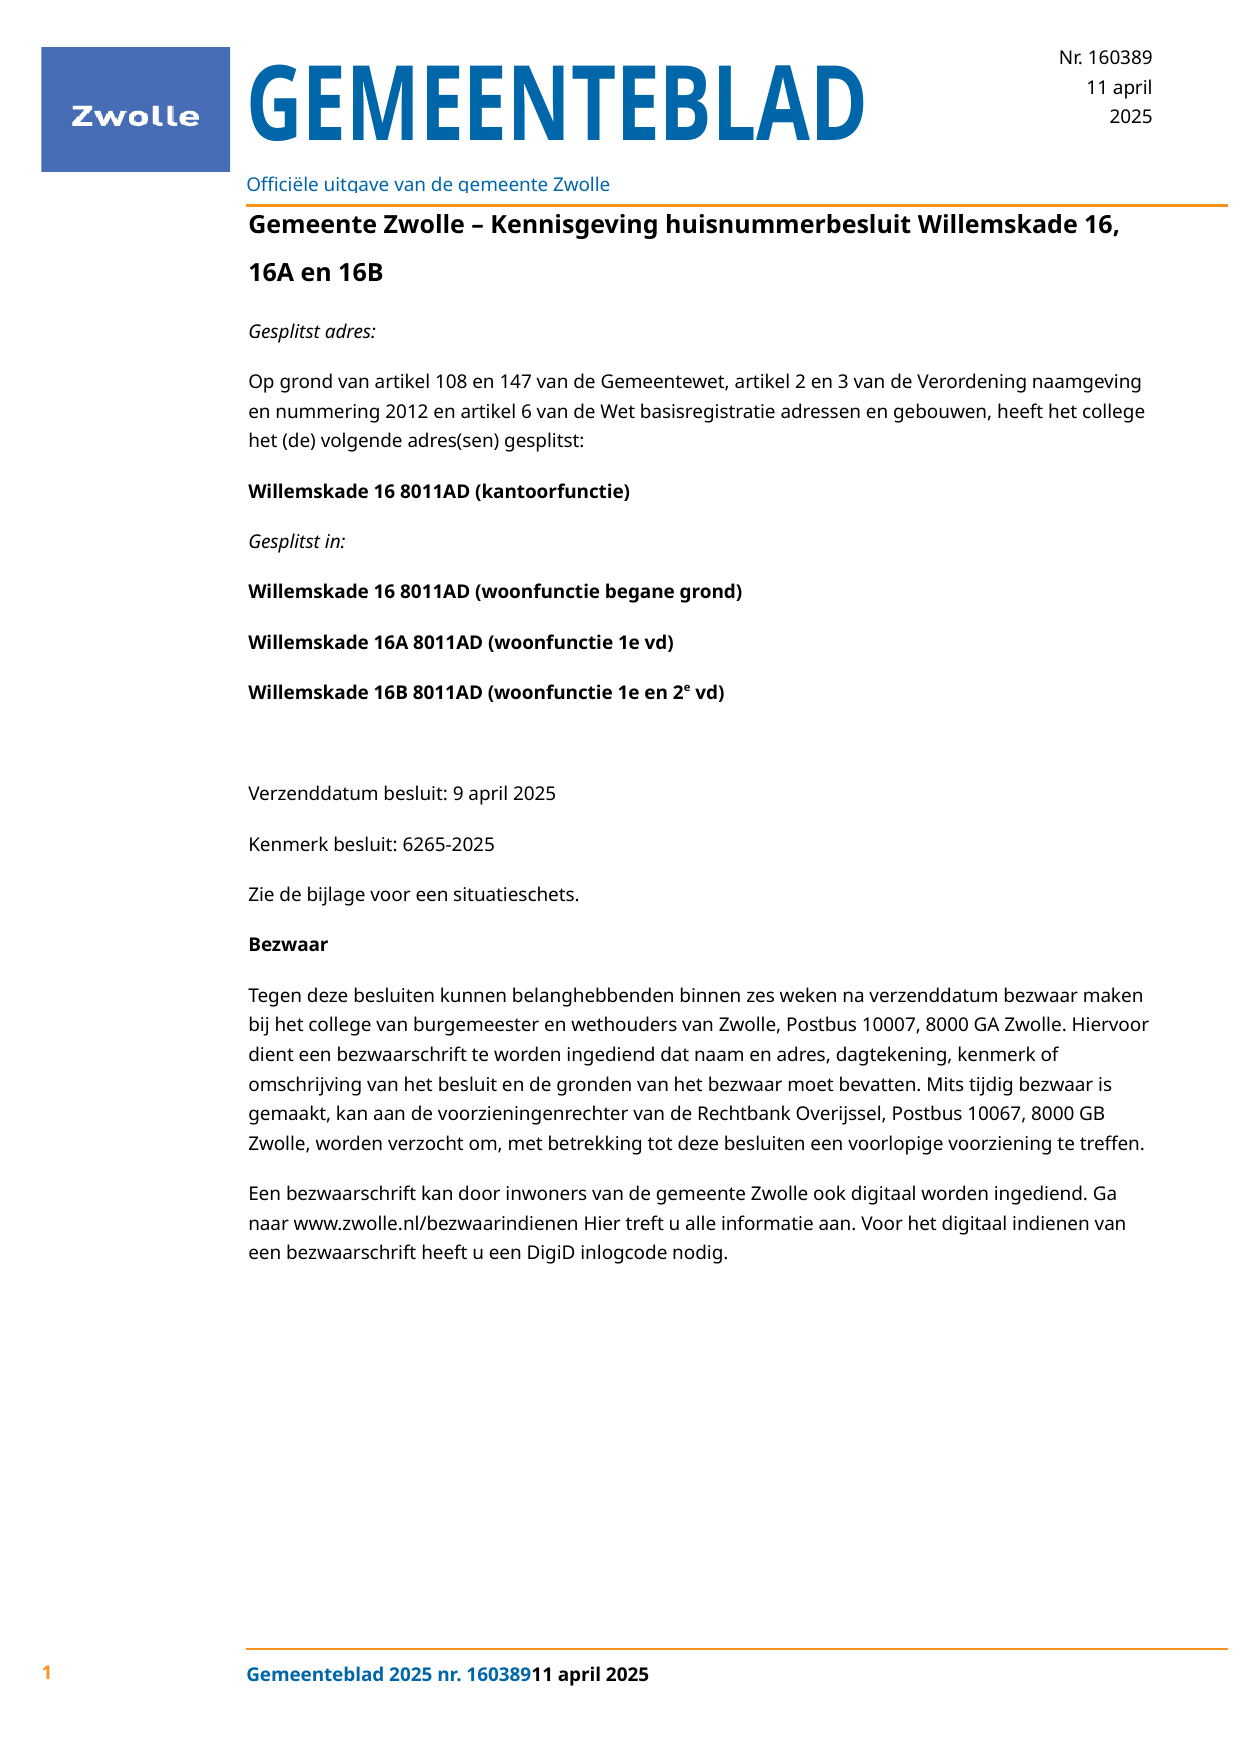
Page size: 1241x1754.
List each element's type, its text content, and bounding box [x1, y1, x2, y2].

text Gesplitst adres: [248, 318, 1152, 344]
text Willemskade 16 8011AD (kantoorfunctie) [248, 478, 1152, 504]
text Gesplitst in: [248, 528, 1152, 554]
picture [41, 47, 231, 172]
text Kenmerk besluit: 6265-2025 [248, 831, 1152, 857]
text Willemskade 16 8011AD (woonfunctie begane grond) [248, 579, 1152, 604]
text Zie de bijlage voor een situatieschets. [248, 881, 1152, 907]
text Willemskade 16A 8011AD (woonfunctie 1e vd) [248, 629, 1152, 655]
text Gemeente Zwolle – Kennisgeving huisnummerbesluit Willemskade 16, 16A en 16B [248, 207, 1152, 288]
text Een bezwaarschrift kan door inwoners van de gemeente Zwolle ook digitaal worden ingediend. Ga naar www.zwolle.nl/bezwaarindienen Hier treft u alle informatie aan. Voor het digitaal indienen van een bezwaarschrift heeft u een DigiD inlogcode nodig. [248, 1180, 1152, 1265]
text Bezwaar [248, 932, 1152, 957]
text Tegen deze besluiten kunnen belanghebbenden binnen zes weken na verzenddatum bezwaar maken bij het college van burgemeester en wethouders van Zwolle, Postbus 10007, 8000 GA Zwolle. Hiervoor dient een bezwaarschrift te worden ingediend dat naam en adres, dagtekening, kenmerk of omschrijving van het besluit en de gronden van het bezwaar moet bevatten. Mits tijdig bezwaar is gemaakt, kan aan de voorzieningenrechter van de Rechtbank Overijssel, Postbus 10067, 8000 GB Zwolle, worden verzocht om, met betrekking tot deze besluiten een voorlopige voorziening te treffen. [248, 982, 1152, 1156]
text Willemskade 16B 8011AD (woonfunctie 1e en 2e vd) [248, 679, 1152, 705]
text Verzenddatum besluit: 9 april 2025 [248, 780, 1152, 806]
text Op grond van artikel 108 en 147 van de Gemeentewet, artikel 2 en 3 van de Verordening naamgeving en nummering 2012 en artikel 6 van de Wet basisregistratie adressen en gebouwen, heeft het college het (de) volgende adres(sen) gesplitst: [248, 368, 1152, 453]
